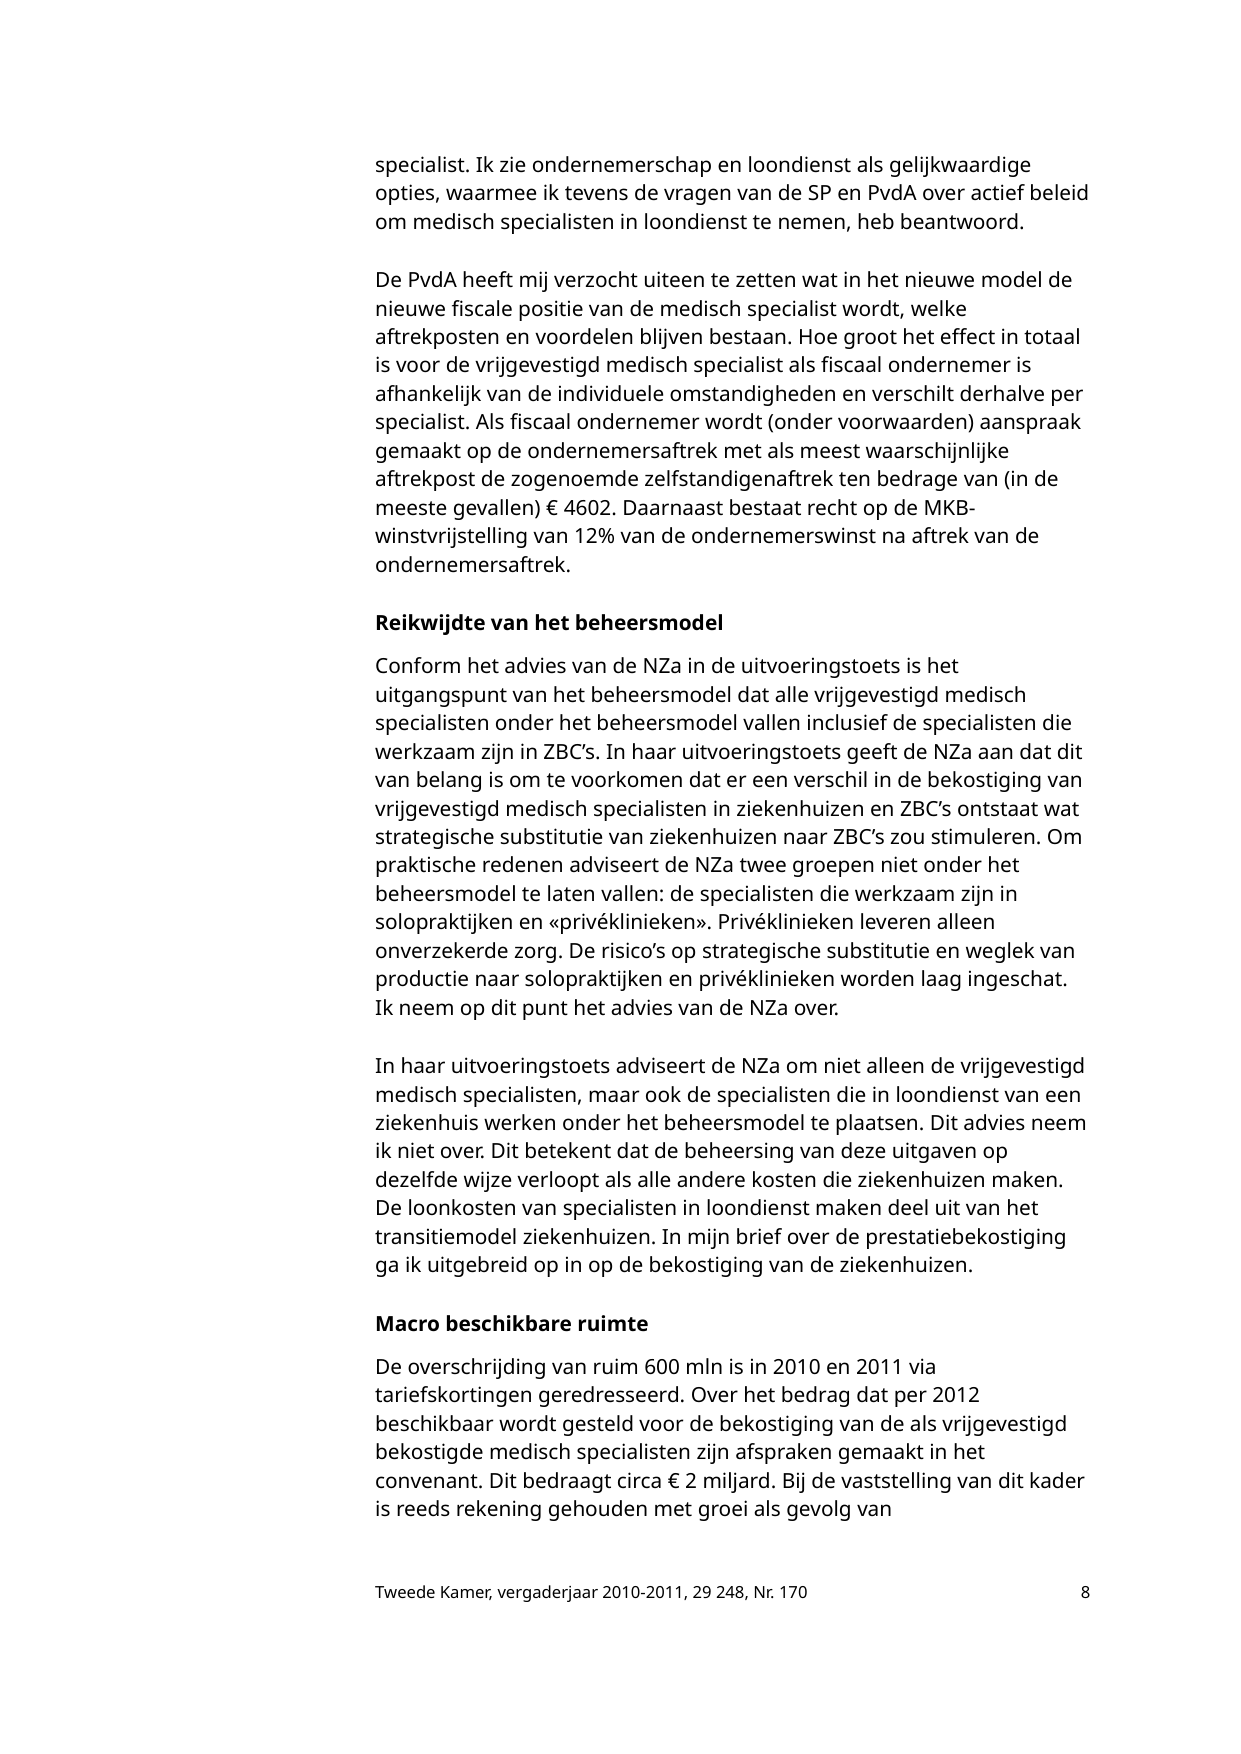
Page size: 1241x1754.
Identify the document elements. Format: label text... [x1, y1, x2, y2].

text specialist. Ik zie ondernemerschap en loondienst als gelijkwaardige opties, waarmee ik tevens de vragen van de SP en PvdA over actief beleid om medisch specialisten in loondienst te nemen, heb beantwoord. [375, 150, 1090, 235]
text In haar uitvoeringstoets adviseert de NZa om niet alleen de vrijgevestigd medisch specialisten, maar ook de specialisten die in loondienst van een ziekenhuis werken onder het beheersmodel te plaatsen. Dit advies neem ik niet over. Dit betekent dat de beheersing van deze uitgaven op dezelfde wijze verloopt als alle andere kosten die ziekenhuizen maken. De loonkosten van specialisten in loondienst maken deel uit van het transitiemodel ziekenhuizen. In mijn brief over de prestatiebekostiging ga ik uitgebreid op in op de bekostiging van de ziekenhuizen. [375, 1051, 1090, 1279]
text Conform het advies van de NZa in de uitvoeringstoets is het uitgangspunt van het beheersmodel dat alle vrijgevestigd medisch specialisten onder het beheersmodel vallen inclusief de specialisten die werkzaam zijn in ZBC’s. In haar uitvoeringstoets geeft de NZa aan dat dit van belang is om te voorkomen dat er een verschil in de bekostiging van vrijgevestigd medisch specialisten in ziekenhuizen en ZBC’s ontstaat wat strategische substitutie van ziekenhuizen naar ZBC’s zou stimuleren. Om praktische redenen adviseert de NZa twee groepen niet onder het beheersmodel te laten vallen: de specialisten die werkzaam zijn in solopraktijken en «privéklinieken». Privéklinieken leveren alleen onverzekerde zorg. De risico’s op strategische substitutie en weglek van productie naar solopraktijken en privéklinieken worden laag ingeschat. Ik neem op dit punt het advies van de NZa over. [375, 652, 1090, 1021]
text Reikwijdte van het beheersmodel [375, 608, 1090, 637]
text De overschrijding van ruim 600 mln is in 2010 en 2011 via tariefskortingen geredresseerd. Over het bedrag dat per 2012 beschikbaar wordt gesteld voor de bekostiging van de als vrijgevestigd bekostigde medisch specialisten zijn afspraken gemaakt in het convenant. Dit bedraagt circa € 2 miljard. Bij de vaststelling van dit kader is reeds rekening gehouden met groei als gevolg van [375, 1352, 1090, 1523]
text De PvdA heeft mij verzocht uiteen te zetten wat in het nieuwe model de nieuwe fiscale positie van de medisch specialist wordt, welke aftrekposten en voordelen blijven bestaan. Hoe groot het effect in totaal is voor de vrijgevestigd medisch specialist als fiscaal ondernemer is afhankelijk van de individuele omstandigheden en verschilt derhalve per specialist. Als fiscaal ondernemer wordt (onder voorwaarden) aanspraak gemaakt op de ondernemersaftrek met als meest waarschijnlijke aftrekpost de zogenoemde zelfstandigenaftrek ten bedrage van (in de meeste gevallen) € 4602. Daarnaast bestaat recht op de MKB-winstvrijstelling van 12% van de ondernemerswinst na aftrek van de ondernemersaftrek. [375, 265, 1090, 578]
text Macro beschikbare ruimte [375, 1309, 1090, 1337]
